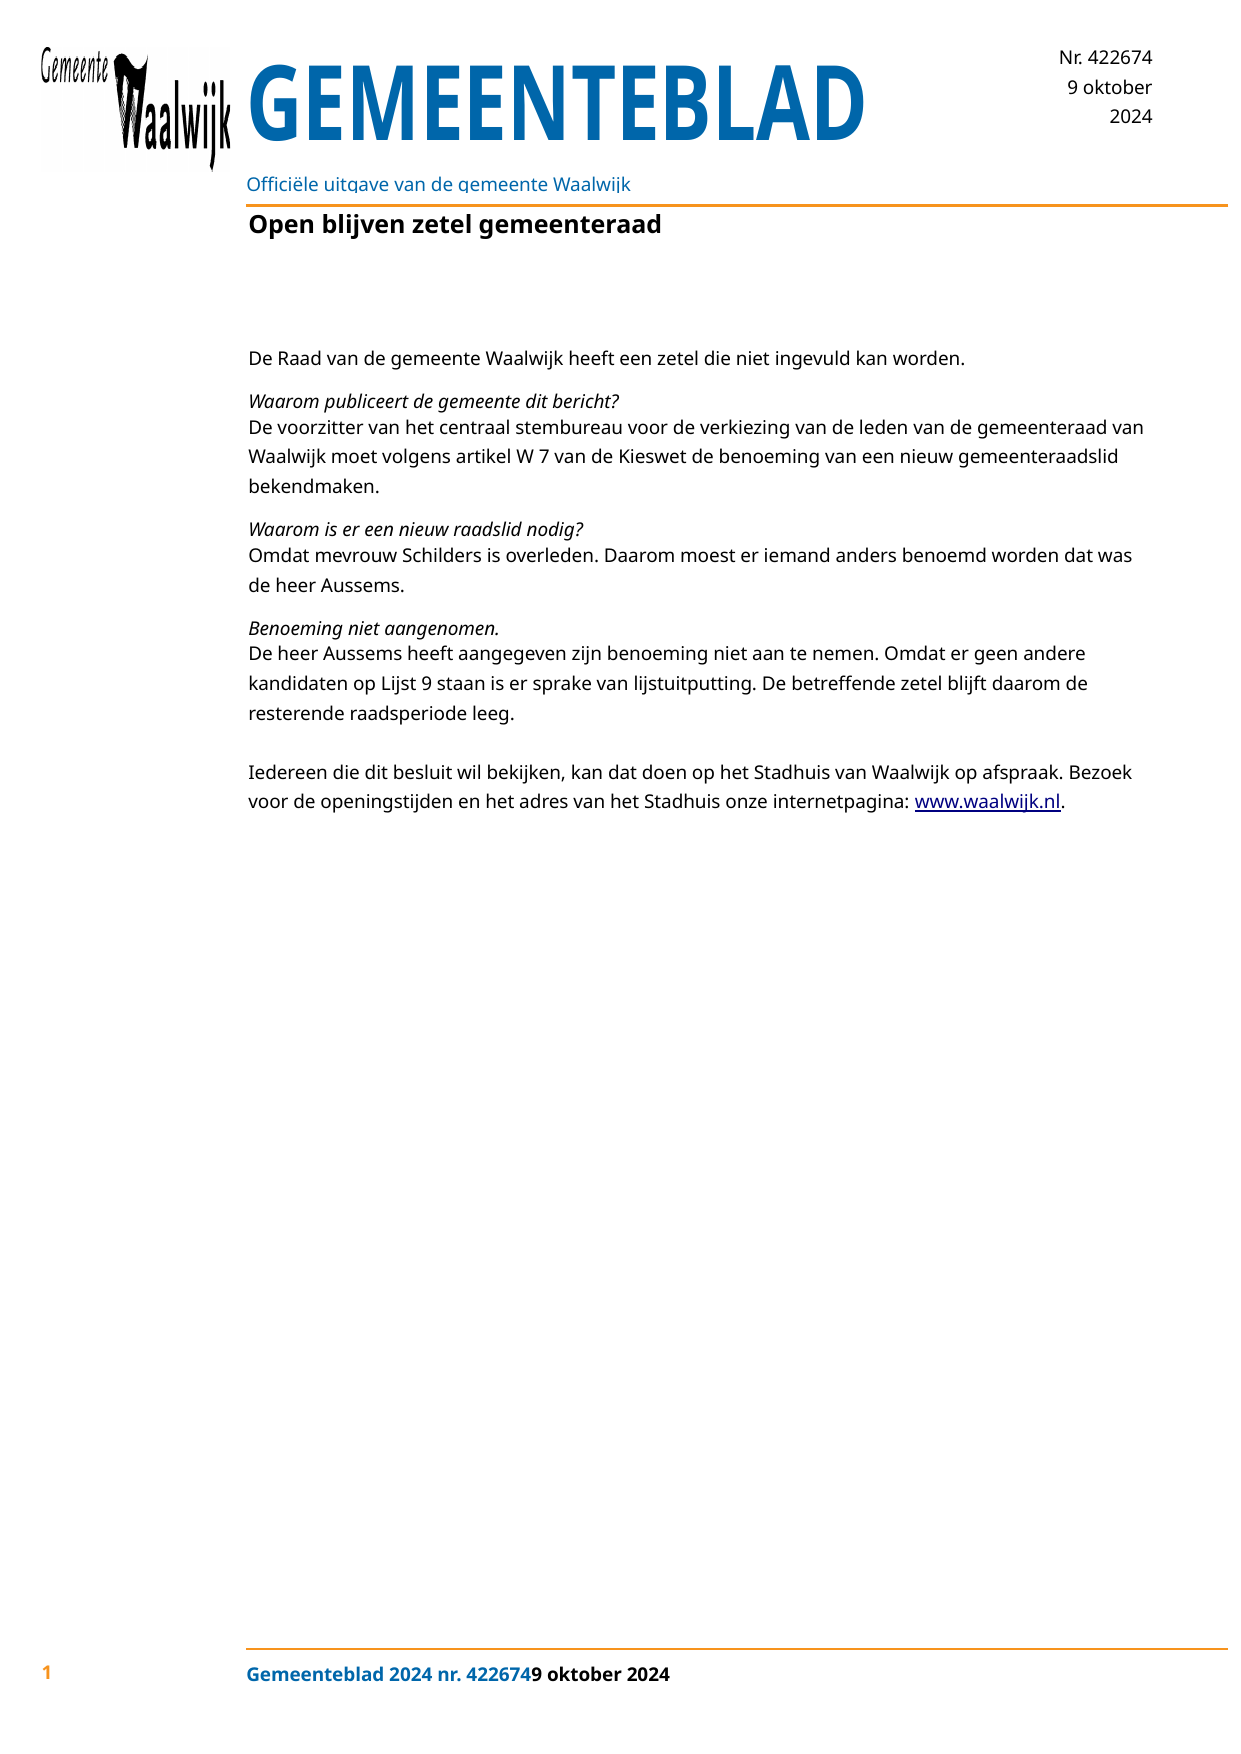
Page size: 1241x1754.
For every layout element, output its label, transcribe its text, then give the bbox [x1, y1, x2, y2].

text De Raad van de gemeente Waalwijk heeft een zetel die niet ingevuld kan worden. [248, 345, 1152, 371]
text Open blijven zetel gemeenteraad [248, 207, 1152, 241]
text Benoeming niet aangenomen. [248, 615, 1152, 641]
text Omdat mevrouw Schilders is overleden. Daarom moest er iemand anders benoemd worden dat was de heer Aussems. [248, 542, 1152, 597]
text Iedereen die dit besluit wil bekijken, kan dat doen op het Stadhuis van Waalwijk op afspraak. Bezoek voor de openingstijden en het adres van het Stadhuis onze internetpagina: www.waalwijk.nl. [248, 759, 1152, 814]
text Waarom publiceert de gemeente dit bericht? [248, 388, 1152, 414]
text Waarom is er een nieuw raadslid nodig? [248, 516, 1152, 542]
text De voorzitter van het centraal stembureau voor de verkiezing van de leden van de gemeenteraad van Waalwijk moet volgens artikel W 7 van de Kieswet de benoeming van een nieuw gemeenteraadslid bekendmaken. [248, 414, 1152, 499]
text De heer Aussems heeft aangegeven zijn benoeming niet aan te nemen. Omdat er geen andere kandidaten op Lijst 9 staan is er sprake van lijstuitputting. De betreffende zetel blijft daarom de resterende raadsperiode leeg. [248, 641, 1152, 726]
picture [41, 47, 231, 172]
